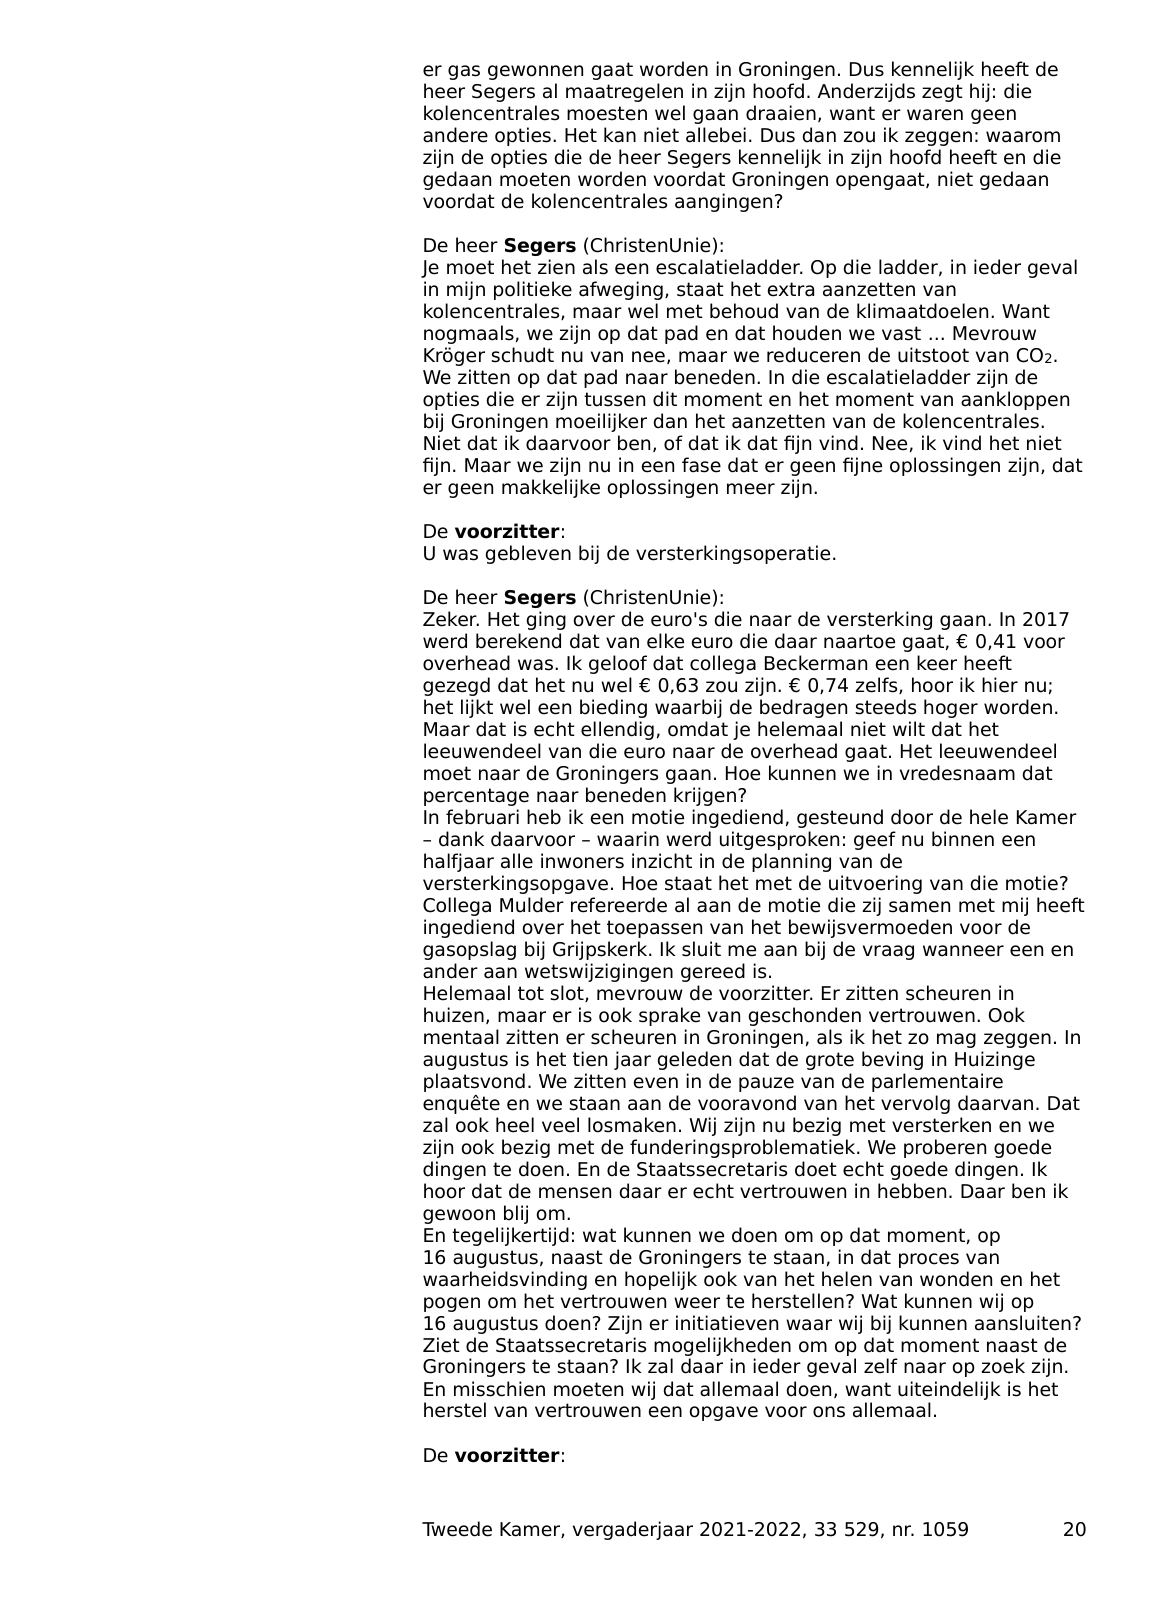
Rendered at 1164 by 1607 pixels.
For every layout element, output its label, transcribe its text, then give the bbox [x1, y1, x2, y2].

text En tegelijkertijd: wat kunnen we doen om op dat moment, op 16 augustus, naast de Groningers te staan, in dat proces van waarheidsvinding en hopelijk ook van het helen van wonden en het pogen om het vertrouwen weer te herstellen? Wat kunnen wij op 16 augustus doen? Zijn er initiatieven waar wij bij kunnen aansluiten? Ziet de Staatssecretaris mogelijkheden om op dat moment naast de Groningers te staan? Ik zal daar in ieder geval zelf naar op zoek zijn. En misschien moeten wij dat allemaal doen, want uiteindelijk is het herstel van vertrouwen een opgave voor ons allemaal. [422, 1224, 1087, 1422]
text In februari heb ik een motie ingediend, gesteund door de hele Kamer – dank daarvoor – waarin werd uitgesproken: geef nu binnen een halfjaar alle inwoners inzicht in de planning van de versterkingsopgave. Hoe staat het met de uitvoering van die motie? Collega Mulder refereerde al aan de motie die zij samen met mij heeft ingediend over het toepassen van het bewijsvermoeden voor de gasopslag bij Grijpskerk. Ik sluit me aan bij de vraag wanneer een en ander aan wetswijzigingen gereed is. [422, 807, 1087, 983]
text Je moet het zien als een escalatieladder. Op die ladder, in ieder geval in mijn politieke afweging, staat het extra aanzetten van kolencentrales, maar wel met behoud van de klimaatdoelen. Want nogmaals, we zijn op dat pad en dat houden we vast ... Mevrouw Kröger schudt nu van nee, maar we reduceren de uitstoot van CO2. We zitten op dat pad naar beneden. In die escalatieladder zijn de opties die er zijn tussen dit moment en het moment van aankloppen bij Groningen moeilijker dan het aanzetten van de kolencentrales. Niet dat ik daarvoor ben, of dat ik dat fijn vind. Nee, ik vind het niet fijn. Maar we zijn nu in een fase dat er geen fijne oplossingen zijn, dat er geen makkelijke oplossingen meer zijn. [422, 257, 1087, 499]
text De voorzitter: [422, 521, 1087, 543]
text De voorzitter: [422, 1444, 1087, 1467]
text Zeker. Het ging over de euro's die naar de versterking gaan. In 2017 werd berekend dat van elke euro die daar naartoe gaat, € 0,41 voor overhead was. Ik geloof dat collega Beckerman een keer heeft gezegd dat het nu wel € 0,63 zou zijn. € 0,74 zelfs, hoor ik hier nu; het lijkt wel een bieding waarbij de bedragen steeds hoger worden. Maar dat is echt ellendig, omdat je helemaal niet wilt dat het leeuwendeel van die euro naar de overhead gaat. Het leeuwendeel moet naar de Groningers gaan. Hoe kunnen we in vredesnaam dat percentage naar beneden krijgen? [422, 609, 1087, 807]
text De heer Segers (ChristenUnie): [422, 235, 1087, 257]
text Helemaal tot slot, mevrouw de voorzitter. Er zitten scheuren in huizen, maar er is ook sprake van geschonden vertrouwen. Ook mentaal zitten er scheuren in Groningen, als ik het zo mag zeggen. In augustus is het tien jaar geleden dat de grote beving in Huizinge plaatsvond. We zitten even in de pauze van de parlementaire enquête en we staan aan de vooravond van het vervolg daarvan. Dat zal ook heel veel losmaken. Wij zijn nu bezig met versterken en we zijn ook bezig met de funderingsproblematiek. We proberen goede dingen te doen. En de Staatssecretaris doet echt goede dingen. Ik hoor dat de mensen daar er echt vertrouwen in hebben. Daar ben ik gewoon blij om. [422, 983, 1087, 1224]
text De heer Segers (ChristenUnie): [422, 587, 1087, 609]
text er gas gewonnen gaat worden in Groningen. Dus kennelijk heeft de heer Segers al maatregelen in zijn hoofd. Anderzijds zegt hij: die kolencentrales moesten wel gaan draaien, want er waren geen andere opties. Het kan niet allebei. Dus dan zou ik zeggen: waarom zijn de opties die de heer Segers kennelijk in zijn hoofd heeft en die gedaan moeten worden voordat Groningen opengaat, niet gedaan voordat de kolencentrales aangingen? [422, 59, 1087, 213]
text U was gebleven bij de versterkingsoperatie. [422, 543, 1087, 565]
